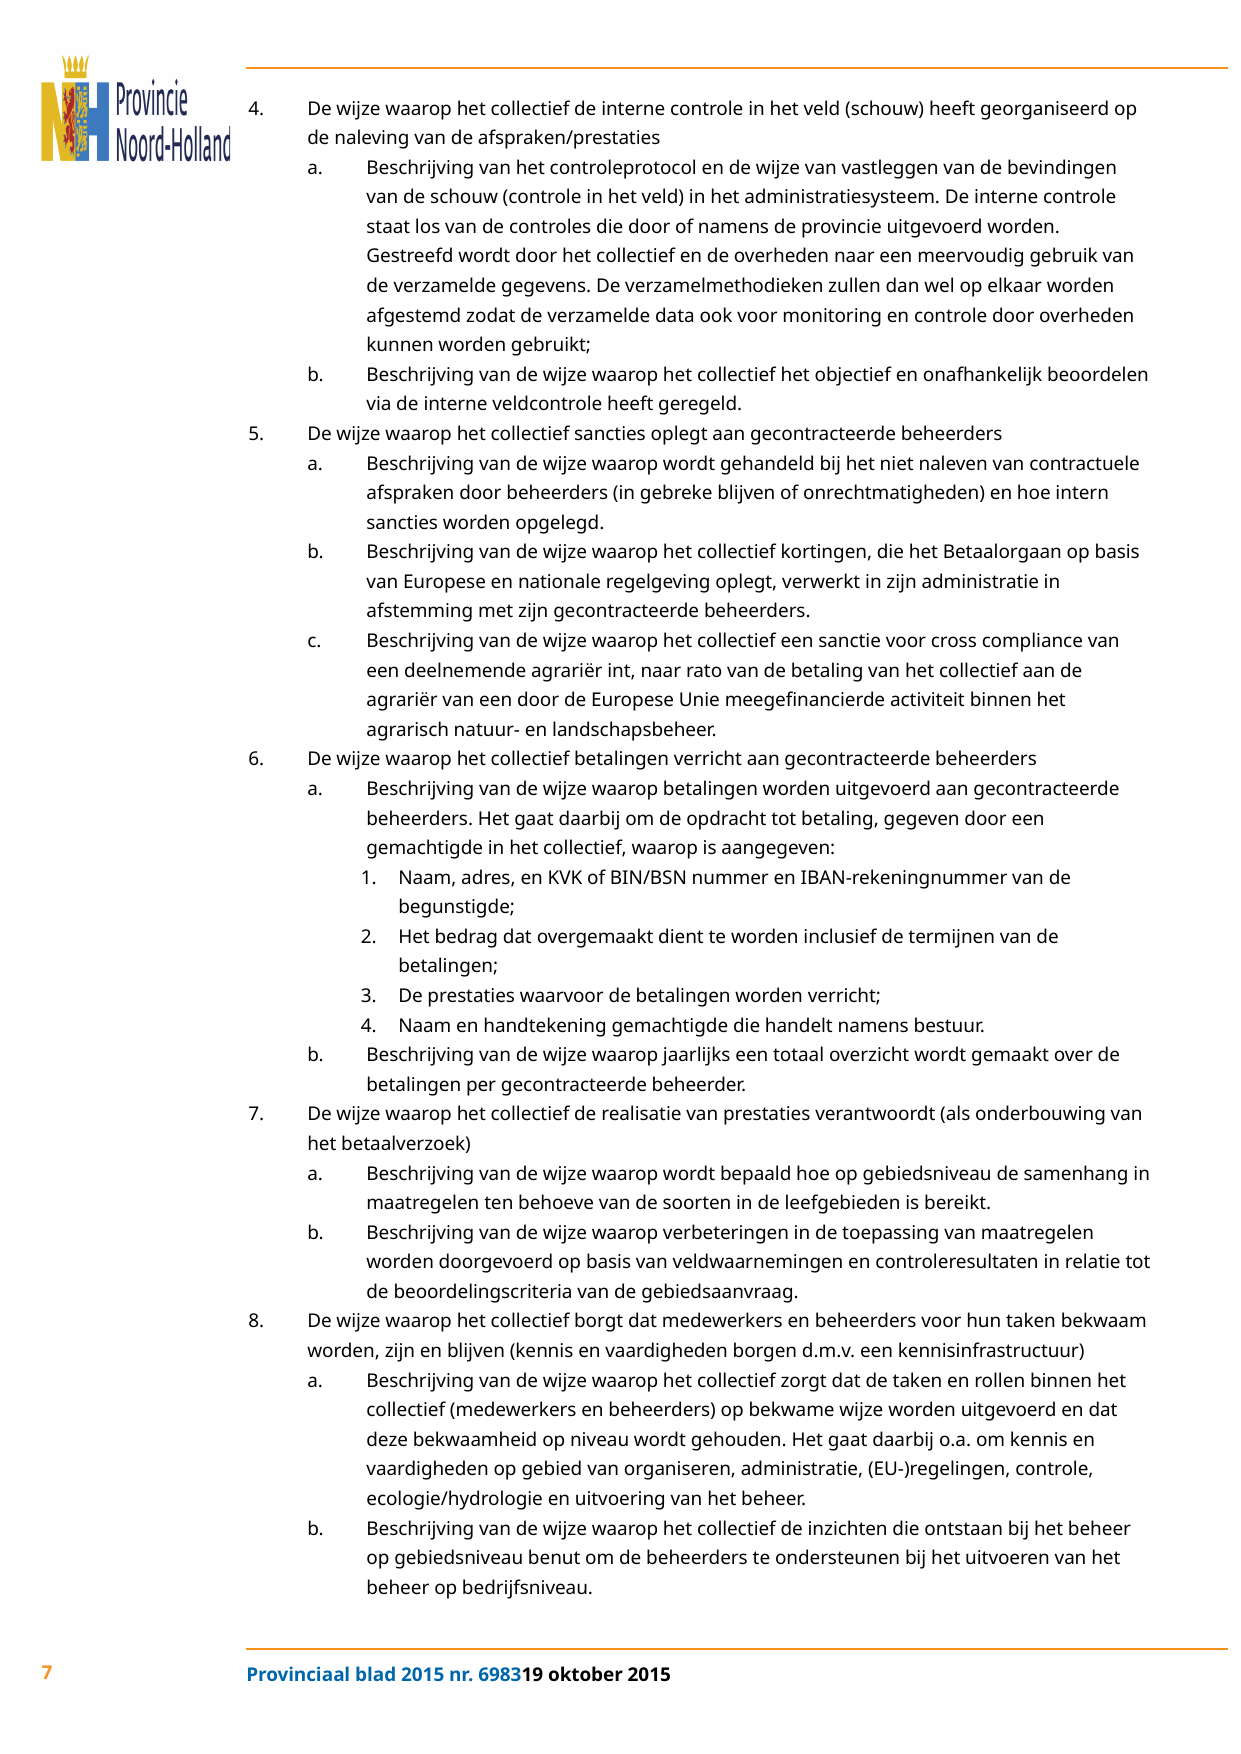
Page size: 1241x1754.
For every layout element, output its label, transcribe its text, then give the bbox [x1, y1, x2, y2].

list De prestaties waarvoor de betalingen worden verricht; [361, 982, 1152, 1008]
picture [41, 47, 231, 172]
list Naam, adres, en KVK of BIN/BSN nummer en IBAN-rekeningnummer van de begunstigde; [361, 864, 1152, 919]
list Beschrijving van de wijze waarop het collectief zorgt dat de taken en rollen binnen het collectief (medewerkers en beheerders) op bekwame wijze worden uitgevoerd en dat deze bekwaamheid op niveau wordt gehouden. Het gaat daarbij o.a. om kennis en vaardigheden op gebied van organiseren, administratie, (EU-)regelingen, controle, ecologie/hydrologie en uitvoering van het beheer. [307, 1367, 1152, 1511]
list Beschrijving van de wijze waarop het collectief een sanctie voor cross compliance van een deelnemende agrariër int, naar rato van de betaling van het collectief aan de agrariër van een door de Europese Unie meegefinancierde activiteit binnen het agrarisch natuur- en landschapsbeheer. [307, 627, 1152, 742]
list De wijze waarop het collectief de interne controle in het veld (schouw) heeft georganiseerd op de naleving van de afspraken/prestaties [248, 95, 1152, 150]
list De wijze waarop het collectief sancties oplegt aan gecontracteerde beheerders [248, 420, 1152, 446]
list Beschrijving van de wijze waarop wordt gehandeld bij het niet naleven van contractuele afspraken door beheerders (in gebreke blijven of onrechtmatigheden) en hoe intern sancties worden opgelegd. [307, 450, 1152, 535]
list Het bedrag dat overgemaakt dient te worden inclusief de termijnen van de betalingen; [361, 923, 1152, 978]
list Beschrijving van de wijze waarop wordt bepaald hoe op gebiedsniveau de samenhang in maatregelen ten behoeve van de soorten in de leefgebieden is bereikt. [307, 1160, 1152, 1215]
list Beschrijving van de wijze waarop het collectief de inzichten die ontstaan bij het beheer op gebiedsniveau benut om de beheerders te ondersteunen bij het uitvoeren van het beheer op bedrijfsniveau. [307, 1515, 1152, 1600]
list Beschrijving van de wijze waarop verbeteringen in de toepassing van maatregelen worden doorgevoerd op basis van veldwaarnemingen en controleresultaten in relatie tot de beoordelingscriteria van de gebiedsaanvraag. [307, 1219, 1152, 1304]
list Beschrijving van de wijze waarop betalingen worden uitgevoerd aan gecontracteerde beheerders. Het gaat daarbij om de opdracht tot betaling, gegeven door een gemachtigde in het collectief, waarop is aangegeven: [307, 775, 1152, 860]
list Beschrijving van de wijze waarop het collectief kortingen, die het Betaalorgaan op basis van Europese en nationale regelgeving oplegt, verwerkt in zijn administratie in afstemming met zijn gecontracteerde beheerders. [307, 538, 1152, 623]
list Beschrijving van het controleprotocol en de wijze van vastleggen van de bevindingen van de schouw (controle in het veld) in het administratiesysteem. De interne controle staat los van de controles die door of namens de provincie uitgevoerd worden. Gestreefd wordt door het collectief en de overheden naar een meervoudig gebruik van de verzamelde gegevens. De verzamelmethodieken zullen dan wel op elkaar worden afgestemd zodat de verzamelde data ook voor monitoring en controle door overheden kunnen worden gebruikt; [307, 154, 1152, 357]
list Beschrijving van de wijze waarop het collectief het objectief en onafhankelijk beoordelen via de interne veldcontrole heeft geregeld. [307, 361, 1152, 416]
list De wijze waarop het collectief borgt dat medewerkers en beheerders voor hun taken bekwaam worden, zijn en blijven (kennis en vaardigheden borgen d.m.v. een kennisinfrastructuur) [248, 1308, 1152, 1363]
list Naam en handtekening gemachtigde die handelt namens bestuur. [361, 1012, 1152, 1038]
list Beschrijving van de wijze waarop jaarlijks een totaal overzicht wordt gemaakt over de betalingen per gecontracteerde beheerder. [307, 1041, 1152, 1097]
list De wijze waarop het collectief de realisatie van prestaties verantwoordt (als onderbouwing van het betaalverzoek) [248, 1101, 1152, 1156]
list De wijze waarop het collectief betalingen verricht aan gecontracteerde beheerders [248, 746, 1152, 771]
